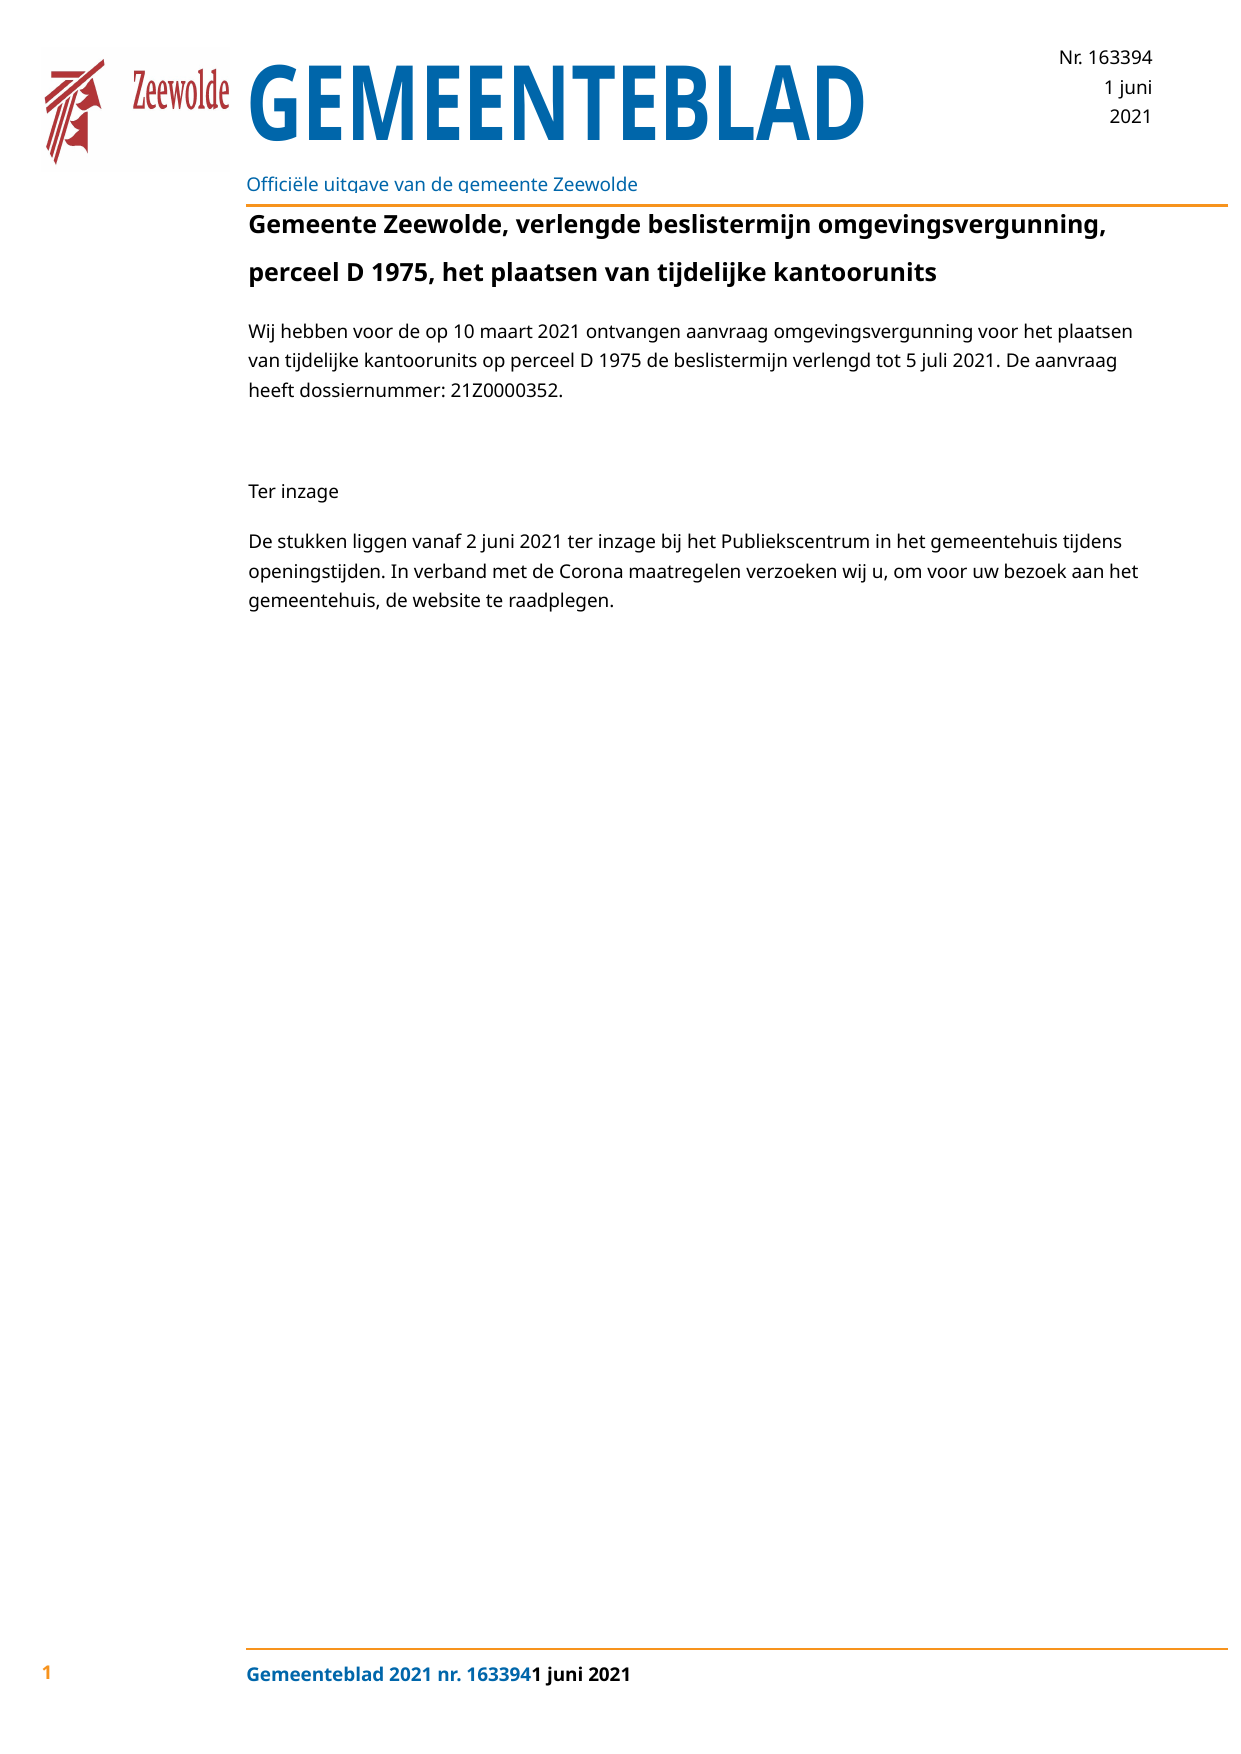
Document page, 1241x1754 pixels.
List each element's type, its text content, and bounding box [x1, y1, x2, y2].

text Wij hebben voor de op 10 maart 2021 ontvangen aanvraag omgevingsvergunning voor het plaatsen van tijdelijke kantoorunits op perceel D 1975 de beslistermijn verlengd tot 5 juli 2021. De aanvraag heeft dossiernummer: 21Z0000352. [248, 318, 1152, 403]
text Ter inzage [248, 478, 1152, 504]
text De stukken liggen vanaf 2 juni 2021 ter inzage bij het Publiekscentrum in het gemeentehuis tijdens openingstijden. In verband met de Corona maatregelen verzoeken wij u, om voor uw bezoek aan het gemeentehuis, de website te raadplegen. [248, 528, 1152, 613]
picture [41, 47, 231, 172]
text Gemeente Zeewolde, verlengde beslistermijn omgevingsvergunning, perceel D 1975, het plaatsen van tijdelijke kantoorunits [248, 207, 1152, 288]
